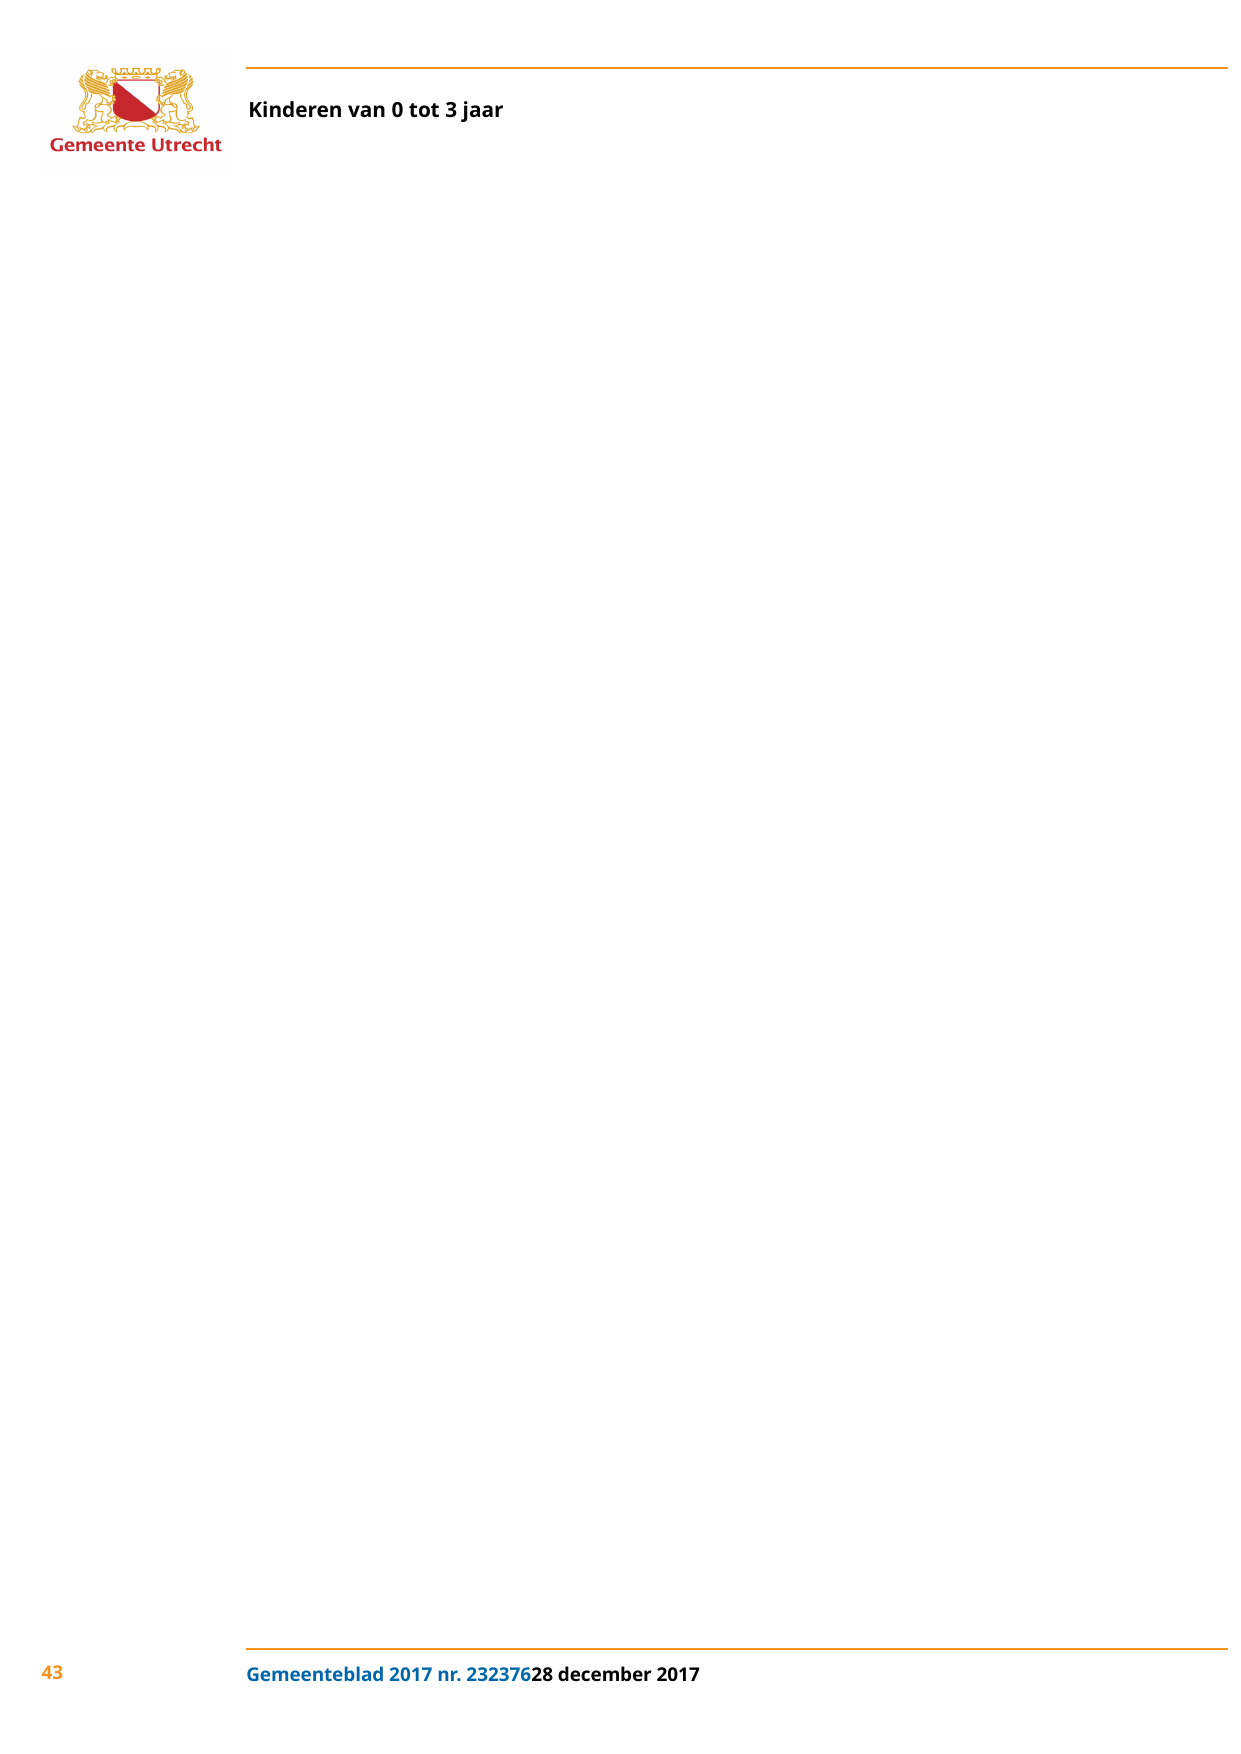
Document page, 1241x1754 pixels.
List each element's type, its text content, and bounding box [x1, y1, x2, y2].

picture [41, 47, 231, 172]
text Kinderen van 0 tot 3 jaar [248, 95, 1152, 123]
